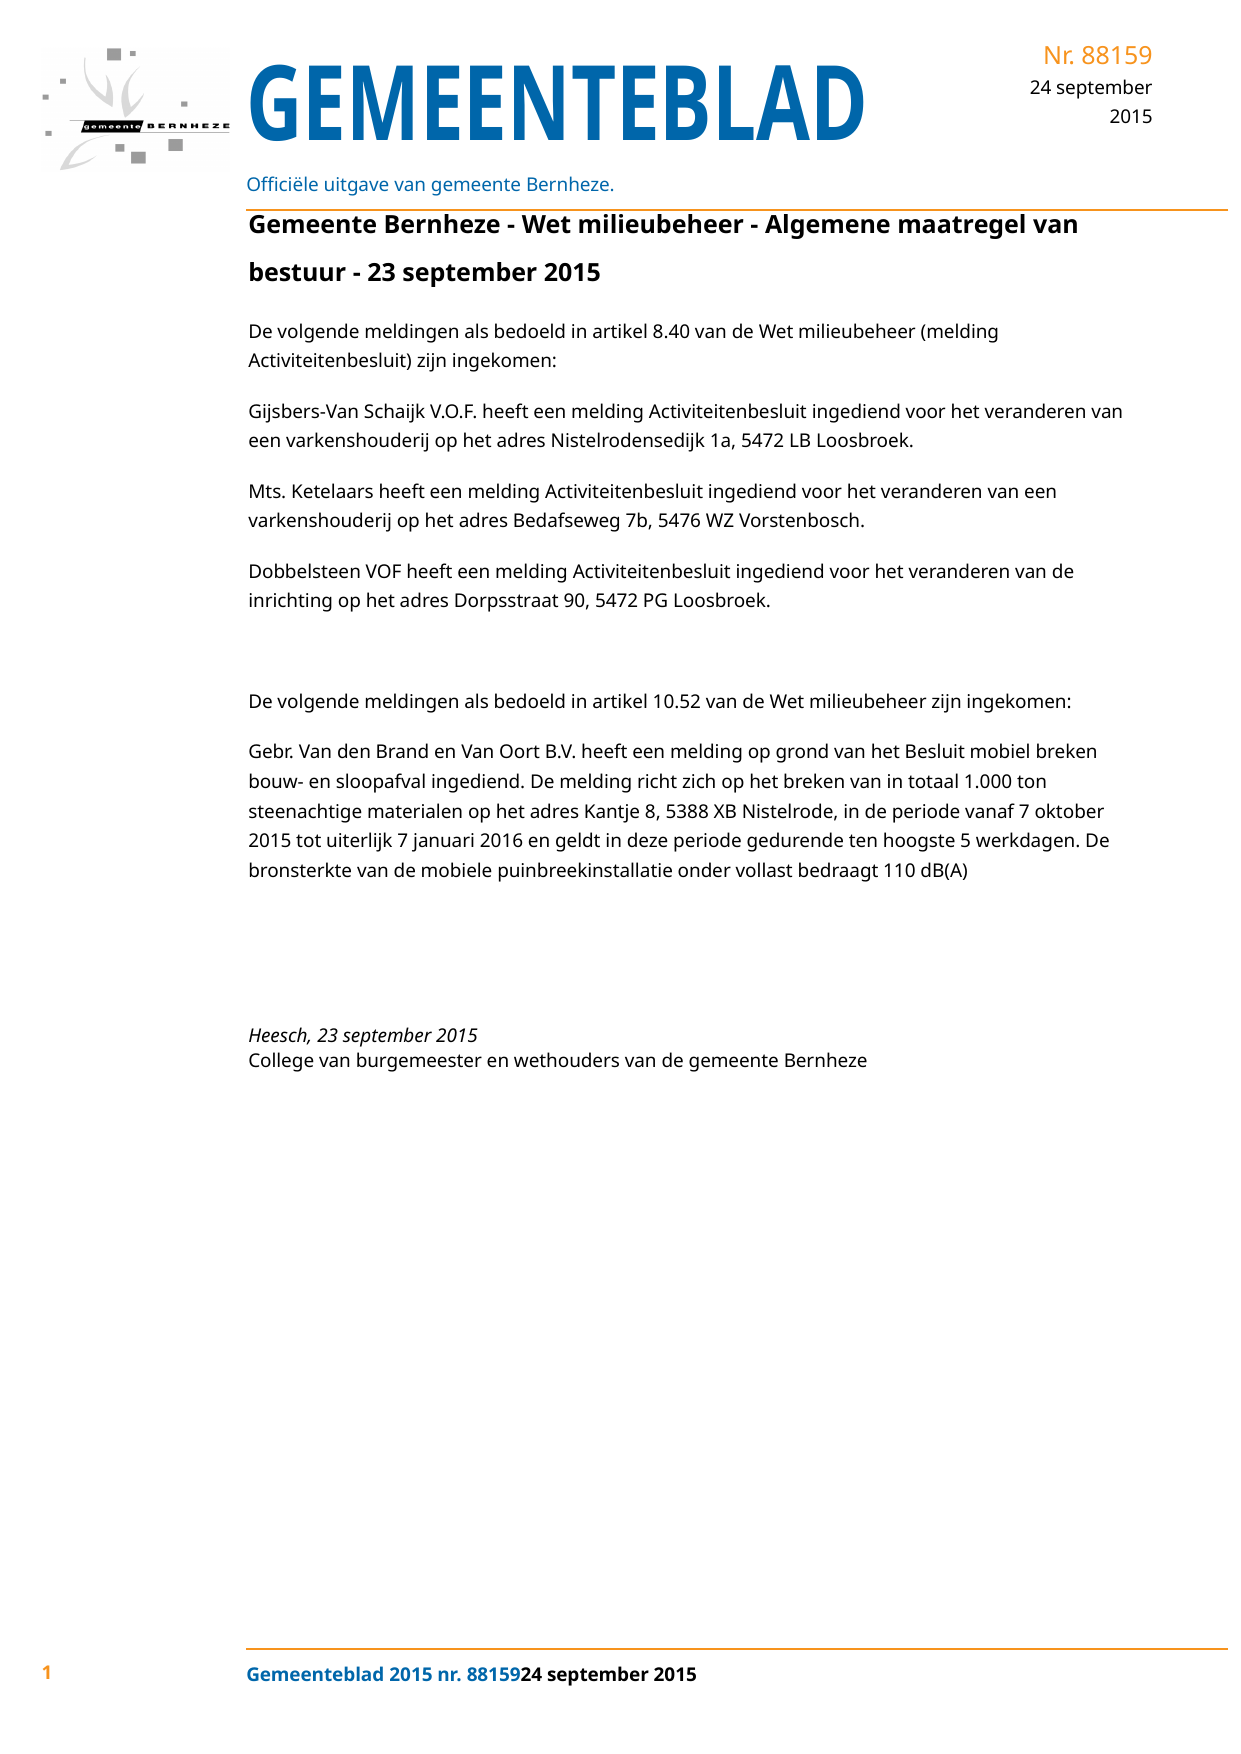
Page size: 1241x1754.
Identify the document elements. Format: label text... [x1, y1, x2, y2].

text College van burgemeester en wethouders van de gemeente Bernheze [248, 1048, 1152, 1073]
text Mts. Ketelaars heeft een melding Activiteitenbesluit ingediend voor het veranderen van een varkenshouderij op het adres Bedafseweg 7b, 5476 WZ Vorstenbosch. [248, 478, 1152, 533]
text Dobbelsteen VOF heeft een melding Activiteitenbesluit ingediend voor het veranderen van de inrichting op het adres Dorpsstraat 90, 5472 PG Loosbroek. [248, 558, 1152, 613]
picture [41, 47, 231, 172]
text Gemeente Bernheze - Wet milieubeheer - Algemene maatregel van bestuur - 23 september 2015 [248, 211, 1152, 288]
text Heesch, 23 september 2015 [248, 1022, 1152, 1048]
text Gijsbers-Van Schaijk V.O.F. heeft een melding Activiteitenbesluit ingediend voor het veranderen van een varkenshouderij op het adres Nistelrodensedijk 1a, 5472 LB Loosbroek. [248, 398, 1152, 453]
text De volgende meldingen als bedoeld in artikel 10.52 van de Wet milieubeheer zijn ingekomen: [248, 688, 1152, 714]
text Gebr. Van den Brand en Van Oort B.V. heeft een melding op grond van het Besluit mobiel breken bouw- en sloopafval ingediend. De melding richt zich op het breken van in totaal 1.000 ton steenachtige materialen op het adres Kantje 8, 5388 XB Nistelrode, in de periode vanaf 7 oktober 2015 tot uiterlijk 7 januari 2016 en geldt in deze periode gedurende ten hoogste 5 werkdagen. De bronsterkte van de mobiele puinbreekinstallatie onder vollast bedraagt 110 dB(A) [248, 739, 1152, 883]
text De volgende meldingen als bedoeld in artikel 8.40 van de Wet milieubeheer (melding Activiteitenbesluit) zijn ingekomen: [248, 318, 1152, 373]
